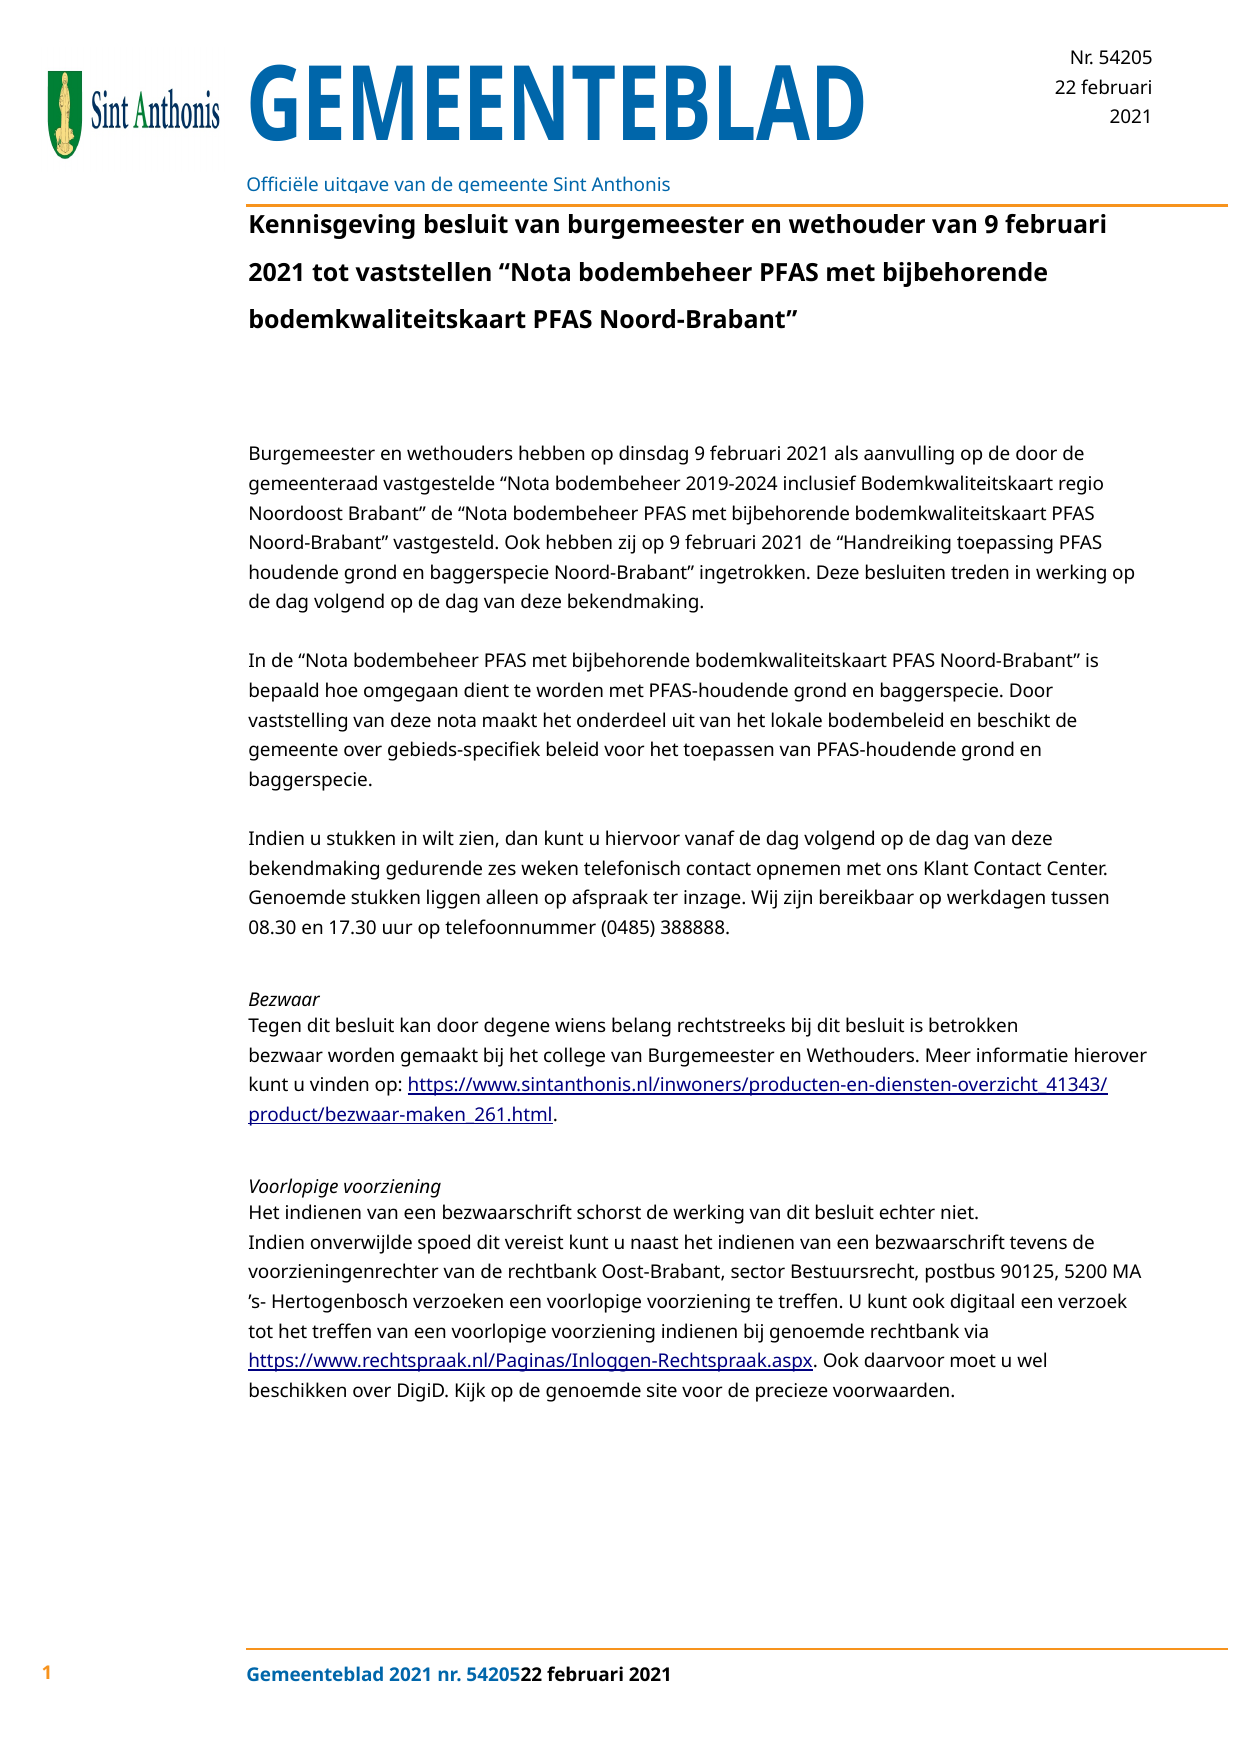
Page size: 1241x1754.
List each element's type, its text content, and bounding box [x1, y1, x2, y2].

text In de “Nota bodembeheer PFAS met bijbehorende bodemkwaliteitskaart PFAS Noord-Brabant” is bepaald hoe omgegaan dient te worden met PFAS-houdende grond en baggerspecie. Door vaststelling van deze nota maakt het onderdeel uit van het lokale bodembeleid en beschikt de gemeente over gebieds-specifiek beleid voor het toepassen van PFAS-houdende grond en baggerspecie. [248, 648, 1152, 792]
text Bezwaar [248, 987, 1152, 1012]
text Tegen dit besluit kan door degene wiens belang rechtstreeks bij dit besluit is betrokken [248, 1012, 1152, 1038]
text Indien u stukken in wilt zien, dan kunt u hiervoor vanaf de dag volgend op de dag van deze bekendmaking gedurende zes weken telefonisch contact opnemen met ons Klant Contact Center. Genoemde stukken liggen alleen op afspraak ter inzage. Wij zijn bereikbaar op werkdagen tussen 08.30 en 17.30 uur op telefoonnummer (0485) 388888. [248, 825, 1152, 939]
text Het indienen van een bezwaarschrift schorst de werking van dit besluit echter niet. [248, 1199, 1152, 1225]
text Indien onverwijlde spoed dit vereist kunt u naast het indienen van een bezwaarschrift tevens de voorzieningenrechter van de rechtbank Oost-Brabant, sector Bestuursrecht, postbus 90125, 5200 MA ’s- Hertogenbosch verzoeken een voorlopige voorziening te treffen. U kunt ook digitaal een verzoek tot het treffen van een voorlopige voorziening indienen bij genoemde rechtbank via https://www.rechtspraak.nl/Paginas/Inloggen-Rechtspraak.aspx. Ook daarvoor moet u wel beschikken over DigiD. Kijk op de genoemde site voor de precieze voorwaarden. [248, 1229, 1152, 1403]
text Voorlopige voorziening [248, 1174, 1152, 1199]
text bezwaar worden gemaakt bij het college van Burgemeester en Wethouders. Meer informatie hierover kunt u vinden op: https://www.sintanthonis.nl/inwoners/producten-en-diensten-overzicht_41343/product/bezwaar-maken_261.html. [248, 1042, 1152, 1127]
text Burgemeester en wethouders hebben op dinsdag 9 februari 2021 als aanvulling op de door de gemeenteraad vastgestelde “Nota bodembeheer 2019-2024 inclusief Bodemkwaliteitskaart regio Noordoost Brabant” de “Nota bodembeheer PFAS met bijbehorende bodemkwaliteitskaart PFAS Noord-Brabant” vastgesteld. Ook hebben zij op 9 februari 2021 de “Handreiking toepassing PFAS houdende grond en baggerspecie Noord-Brabant” ingetrokken. Deze besluiten treden in werking op de dag volgend op de dag van deze bekendmaking. [248, 441, 1152, 614]
text Kennisgeving besluit van burgemeester en wethouder van 9 februari 2021 tot vaststellen “Nota bodembeheer PFAS met bijbehorende bodemkwaliteitskaart PFAS Noord-Brabant” [248, 207, 1152, 336]
picture [41, 47, 231, 172]
